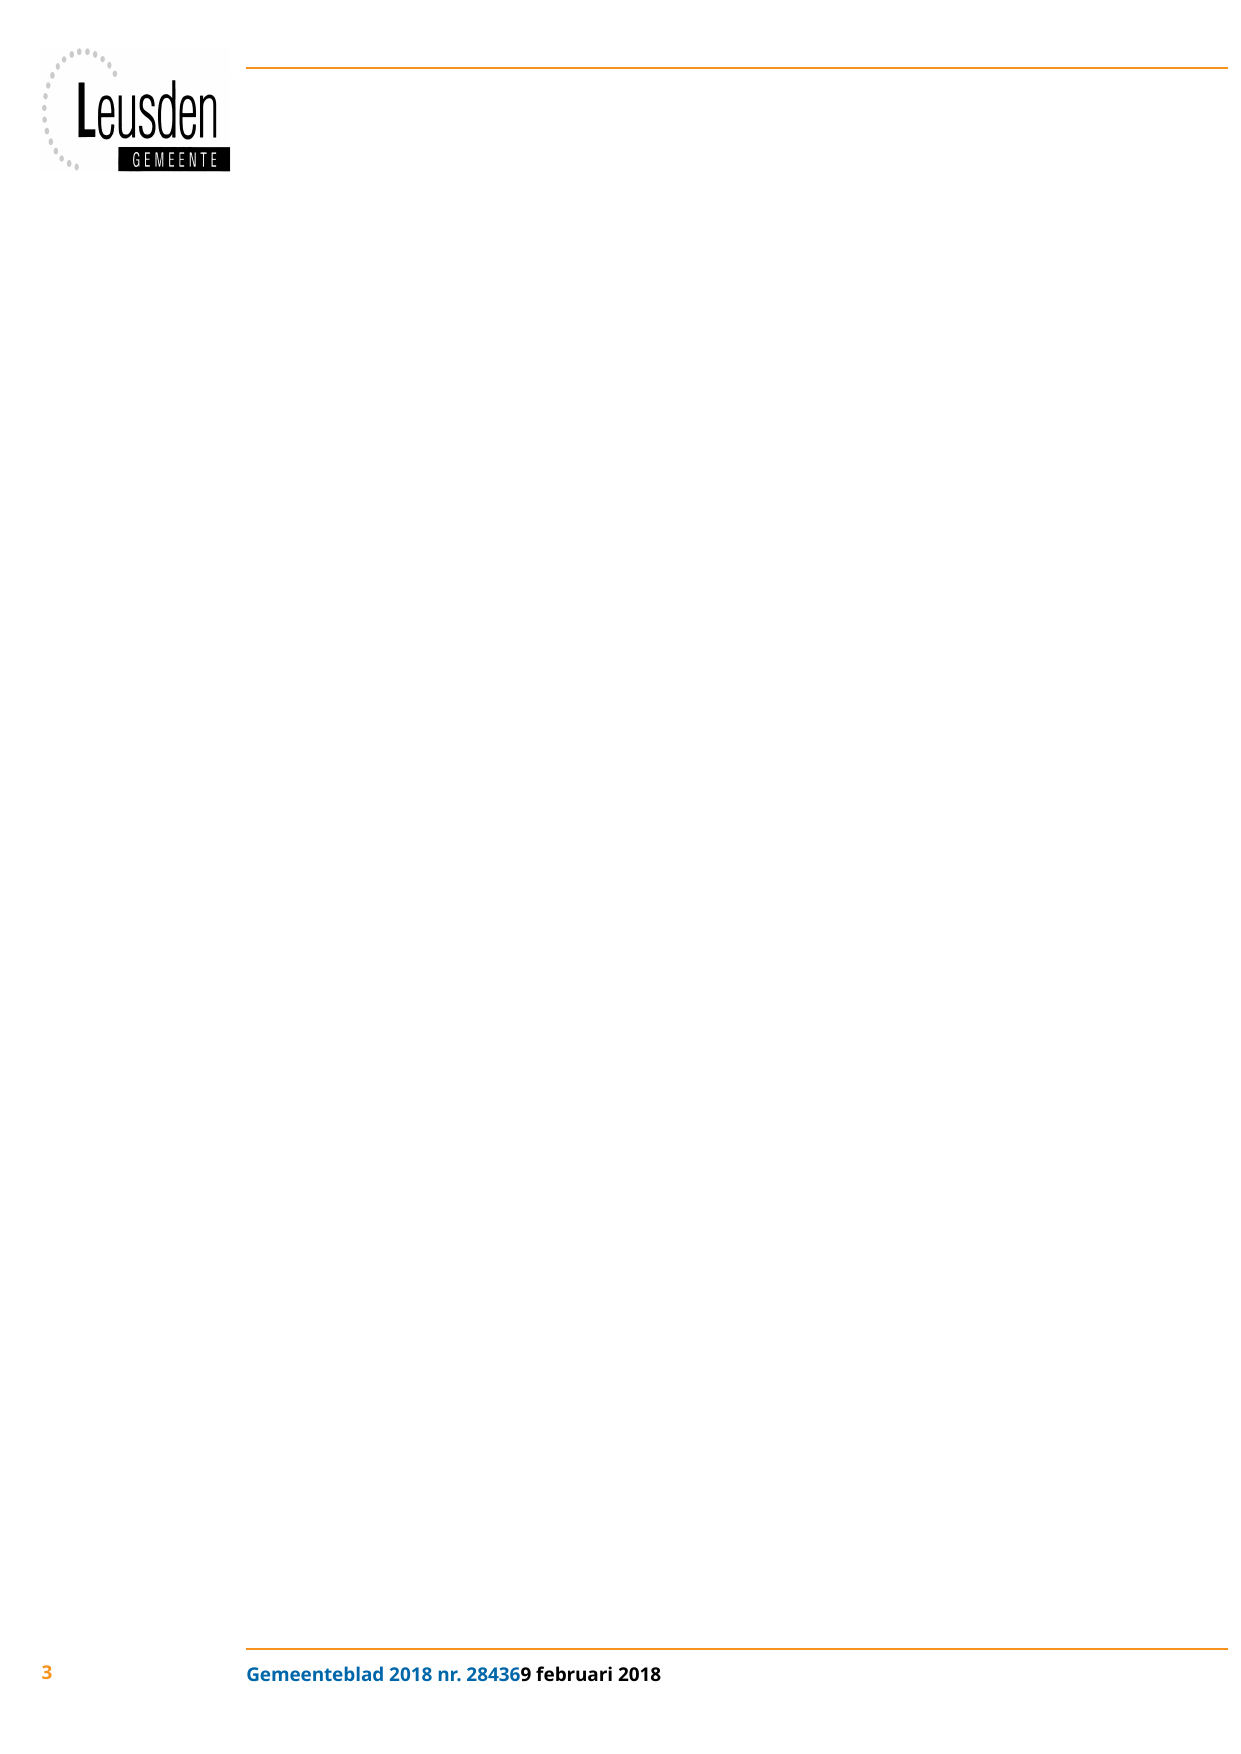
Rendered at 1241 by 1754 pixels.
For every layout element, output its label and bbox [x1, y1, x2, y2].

picture [41, 47, 231, 172]
